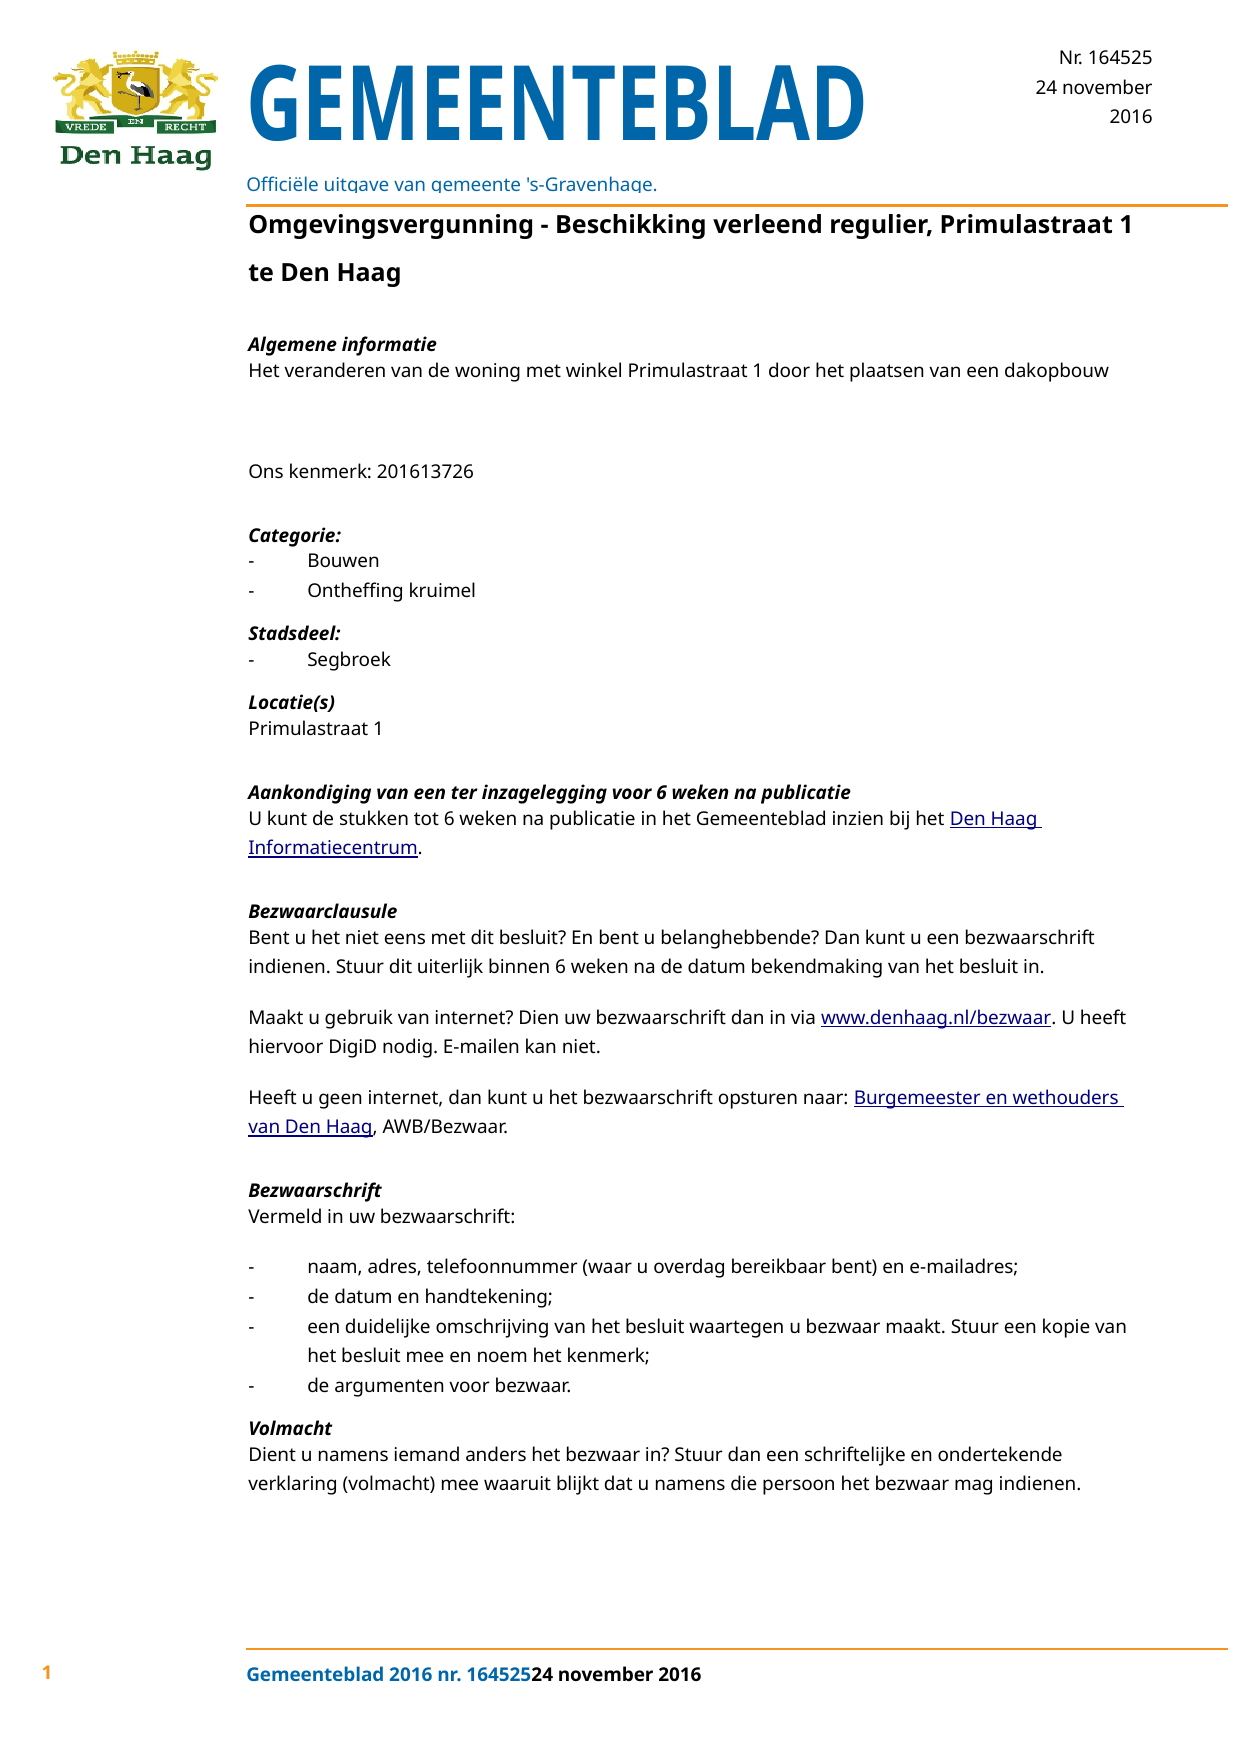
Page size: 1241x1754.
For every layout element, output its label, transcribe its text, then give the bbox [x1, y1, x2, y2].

text Vermeld in uw bezwaarschrift: [248, 1203, 1152, 1229]
text Algemene informatie [248, 331, 1152, 357]
text Heeft u geen internet, dan kunt u het bezwaarschrift opsturen naar: Burgemeester en wethouders van Den Haag, AWB/Bezwaar. [248, 1084, 1152, 1139]
text Dient u namens iemand anders het bezwaar in? Stuur dan een schriftelijke en ondertekende verklaring (volmacht) mee waaruit blijkt dat u namens die persoon het bezwaar mag indienen. [248, 1441, 1152, 1496]
text Bezwaarschrift [248, 1177, 1152, 1203]
list Bouwen [248, 548, 1152, 573]
text Primulastraat 1 [248, 715, 1152, 741]
text Locatie(s) [248, 689, 1152, 715]
list de datum en handtekening; [248, 1283, 1152, 1309]
text Bezwaarclausule [248, 898, 1152, 924]
list de argumenten voor bezwaar. [248, 1372, 1152, 1398]
text Bent u het niet eens met dit besluit? En bent u belanghebbende? Dan kunt u een bezwaarschrift indienen. Stuur dit uiterlijk binnen 6 weken na de datum bekendmaking van het besluit in. [248, 924, 1152, 979]
text Stadsdeel: [248, 620, 1152, 646]
list een duidelijke omschrijving van het besluit waartegen u bezwaar maakt. Stuur een kopie van het besluit mee en noem het kenmerk; [248, 1313, 1152, 1368]
list Ontheffing kruimel [248, 577, 1152, 603]
list Segbroek [248, 646, 1152, 672]
text U kunt de stukken tot 6 weken na publicatie in het Gemeenteblad inzien bij het Den Haag Informatiecentrum. [248, 805, 1152, 860]
text Het veranderen van de woning met winkel Primulastraat 1 door het plaatsen van een dakopbouw [248, 357, 1152, 383]
list naam, adres, telefoonnummer (waar u overdag bereikbaar bent) en e-mailadres; [248, 1254, 1152, 1279]
text Aankondiging van een ter inzagelegging voor 6 weken na publicatie [248, 779, 1152, 805]
text Volmacht [248, 1415, 1152, 1441]
text Maakt u gebruik van internet? Dien uw bezwaarschrift dan in via www.denhaag.nl/bezwaar. U heeft hiervoor DigiD nodig. E-mailen kan niet. [248, 1004, 1152, 1059]
text Omgevingsvergunning - Beschikking verleend regulier, Primulastraat 1 te Den Haag [248, 207, 1152, 288]
text Categorie: [248, 522, 1152, 548]
text Ons kenmerk: 201613726 [248, 458, 1152, 484]
picture [41, 47, 231, 172]
